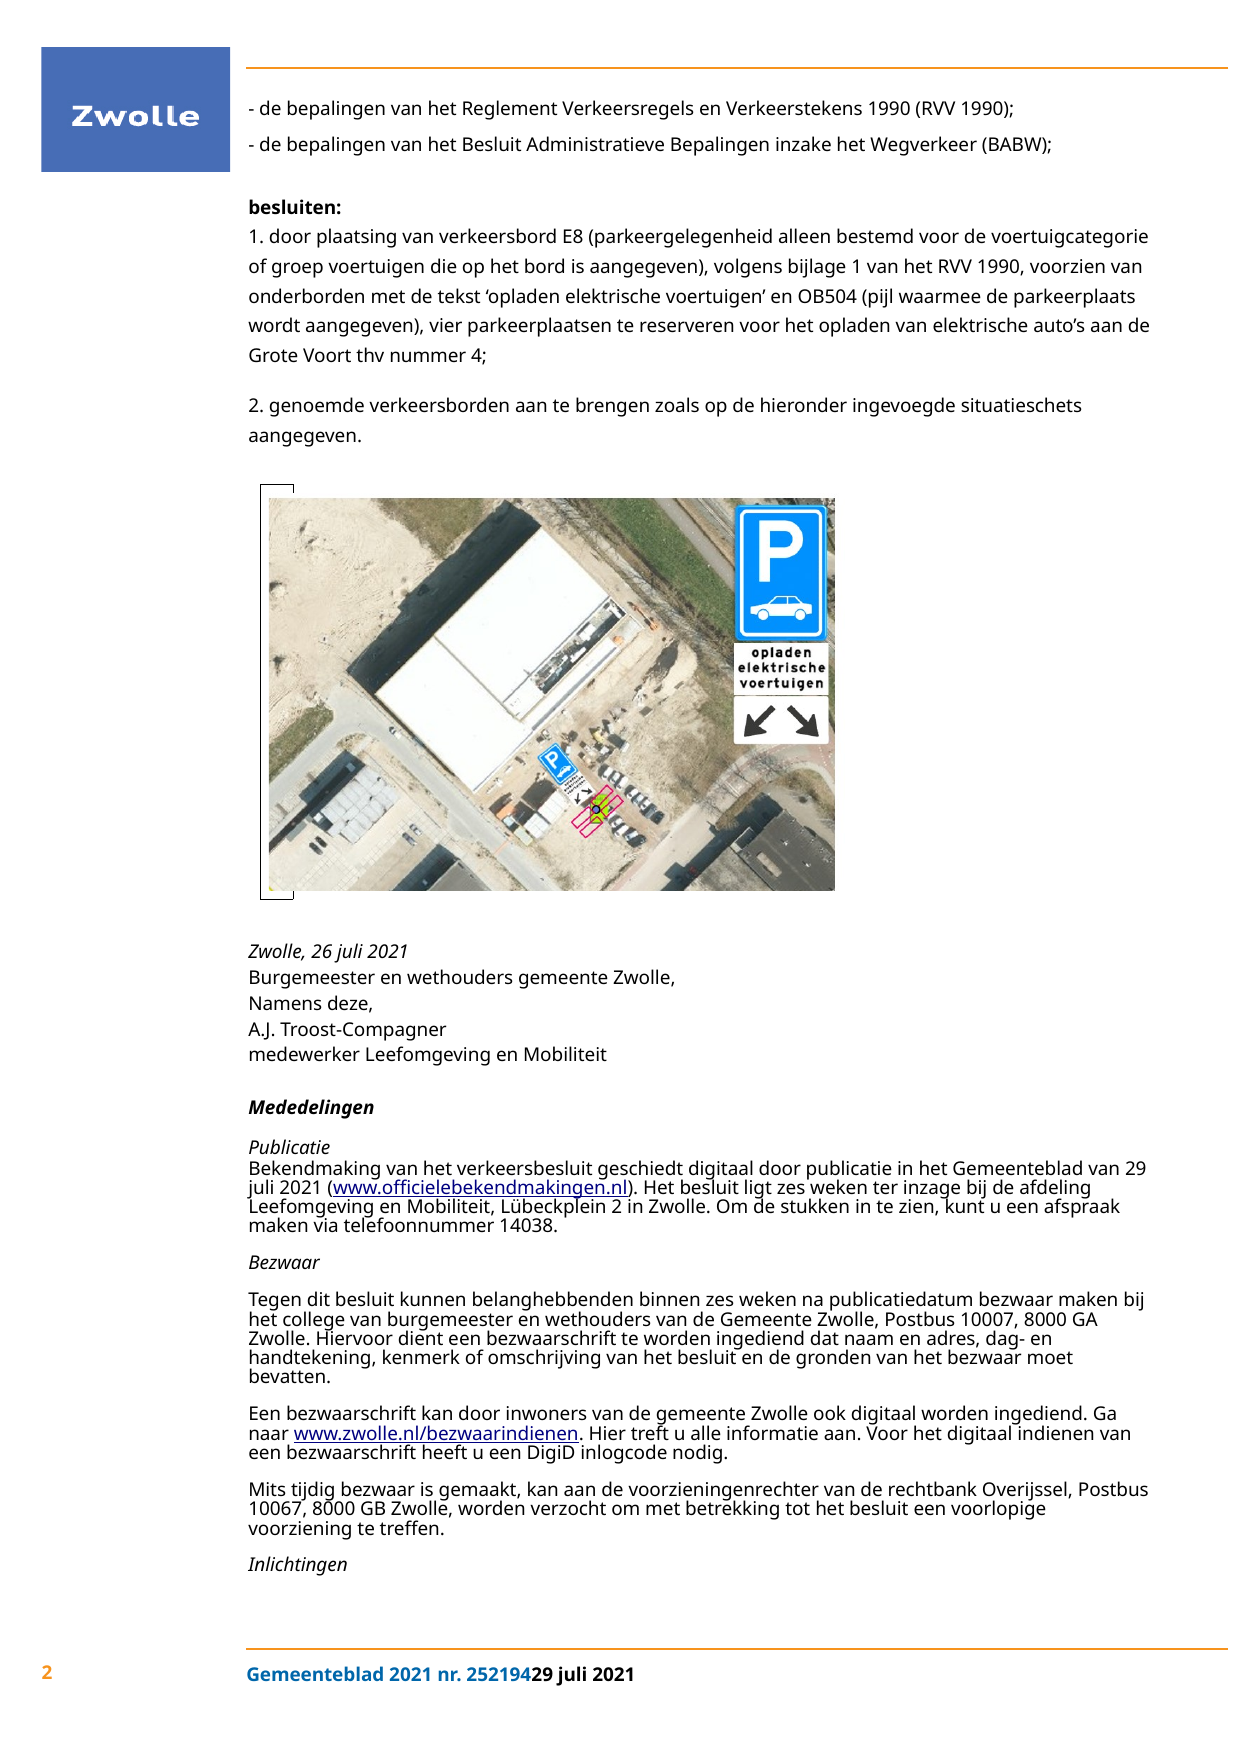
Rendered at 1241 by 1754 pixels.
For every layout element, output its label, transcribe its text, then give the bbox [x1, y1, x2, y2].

text Bezwaar [248, 1254, 1152, 1274]
text Mits tijdig bezwaar is gemaakt, kan aan de voorzieningenrechter van de rechtbank Overijssel, Postbus 10067, 8000 GB Zwolle, worden verzocht om met betrekking tot het besluit een voorlopige voorziening te treffen. [248, 1481, 1152, 1539]
text medewerker Leefomgeving en Mobiliteit [248, 1042, 1152, 1067]
text - de bepalingen van het Reglement Verkeersregels en Verkeerstekens 1990 (RVV 1990); [248, 95, 1152, 121]
text 1. door plaatsing van verkeersbord E8 (parkeergelegenheid alleen bestemd voor de voertuigcategorie of groep voertuigen die op het bord is aangegeven), volgens bijlage 1 van het RVV 1990, voorzien van onderborden met de tekst ‘opladen elektrische voertuigen’ en OB504 (pijl waarmee de parkeerplaats wordt aangegeven), vier parkeerplaatsen te reserveren voor het opladen van elektrische auto’s aan de Grote Voort thv nummer 4; [248, 224, 1152, 368]
text Een bezwaarschrift kan door inwoners van de gemeente Zwolle ook digitaal worden ingediend. Ga naar www.zwolle.nl/bezwaarindienen. Hier treft u alle informatie aan. Voor het digitaal indienen van een bezwaarschrift heeft u een DigiD inlogcode nodig. [248, 1405, 1152, 1463]
text - de bepalingen van het Besluit Administratieve Bepalingen inzake het Wegverkeer (BABW); [248, 131, 1152, 157]
picture [41, 47, 231, 172]
text 2. genoemde verkeersborden aan te brengen zoals op de hieronder ingevoegde situatieschets aangegeven. [248, 392, 1152, 448]
text Burgemeester en wethouders gemeente Zwolle, [248, 964, 1152, 990]
text Namens deze, [248, 990, 1152, 1016]
text A.J. Troost-Compagner [248, 1016, 1152, 1042]
text Bekendmaking van het verkeersbesluit geschiedt digitaal door publicatie in het Gemeenteblad van 29 juli 2021 (www.officielebekendmakingen.nl). Het besluit ligt zes weken ter inzage bij de afdeling Leefomgeving en Mobiliteit, Lübeckplein 2 in Zwolle. Om de stukken in te zien, kunt u een afspraak maken via telefoonnummer 14038. [248, 1159, 1152, 1237]
text Inlichtingen [248, 1556, 1152, 1576]
picture [268, 493, 860, 891]
text Publicatie [248, 1134, 1152, 1159]
text Mededelingen [248, 1094, 1152, 1120]
text besluiten: [248, 194, 1152, 220]
text Tegen dit besluit kunnen belanghebbenden binnen zes weken na publicatiedatum bezwaar maken bij het college van burgemeester en wethouders van de Gemeente Zwolle, Postbus 10007, 8000 GA Zwolle. Hiervoor dient een bezwaarschrift te worden ingediend dat naam en adres, dag- en handtekening, kenmerk of omschrijving van het besluit en de gronden van het bezwaar moet bevatten. [248, 1291, 1152, 1388]
text Zwolle, 26 juli 2021 [248, 939, 1152, 964]
